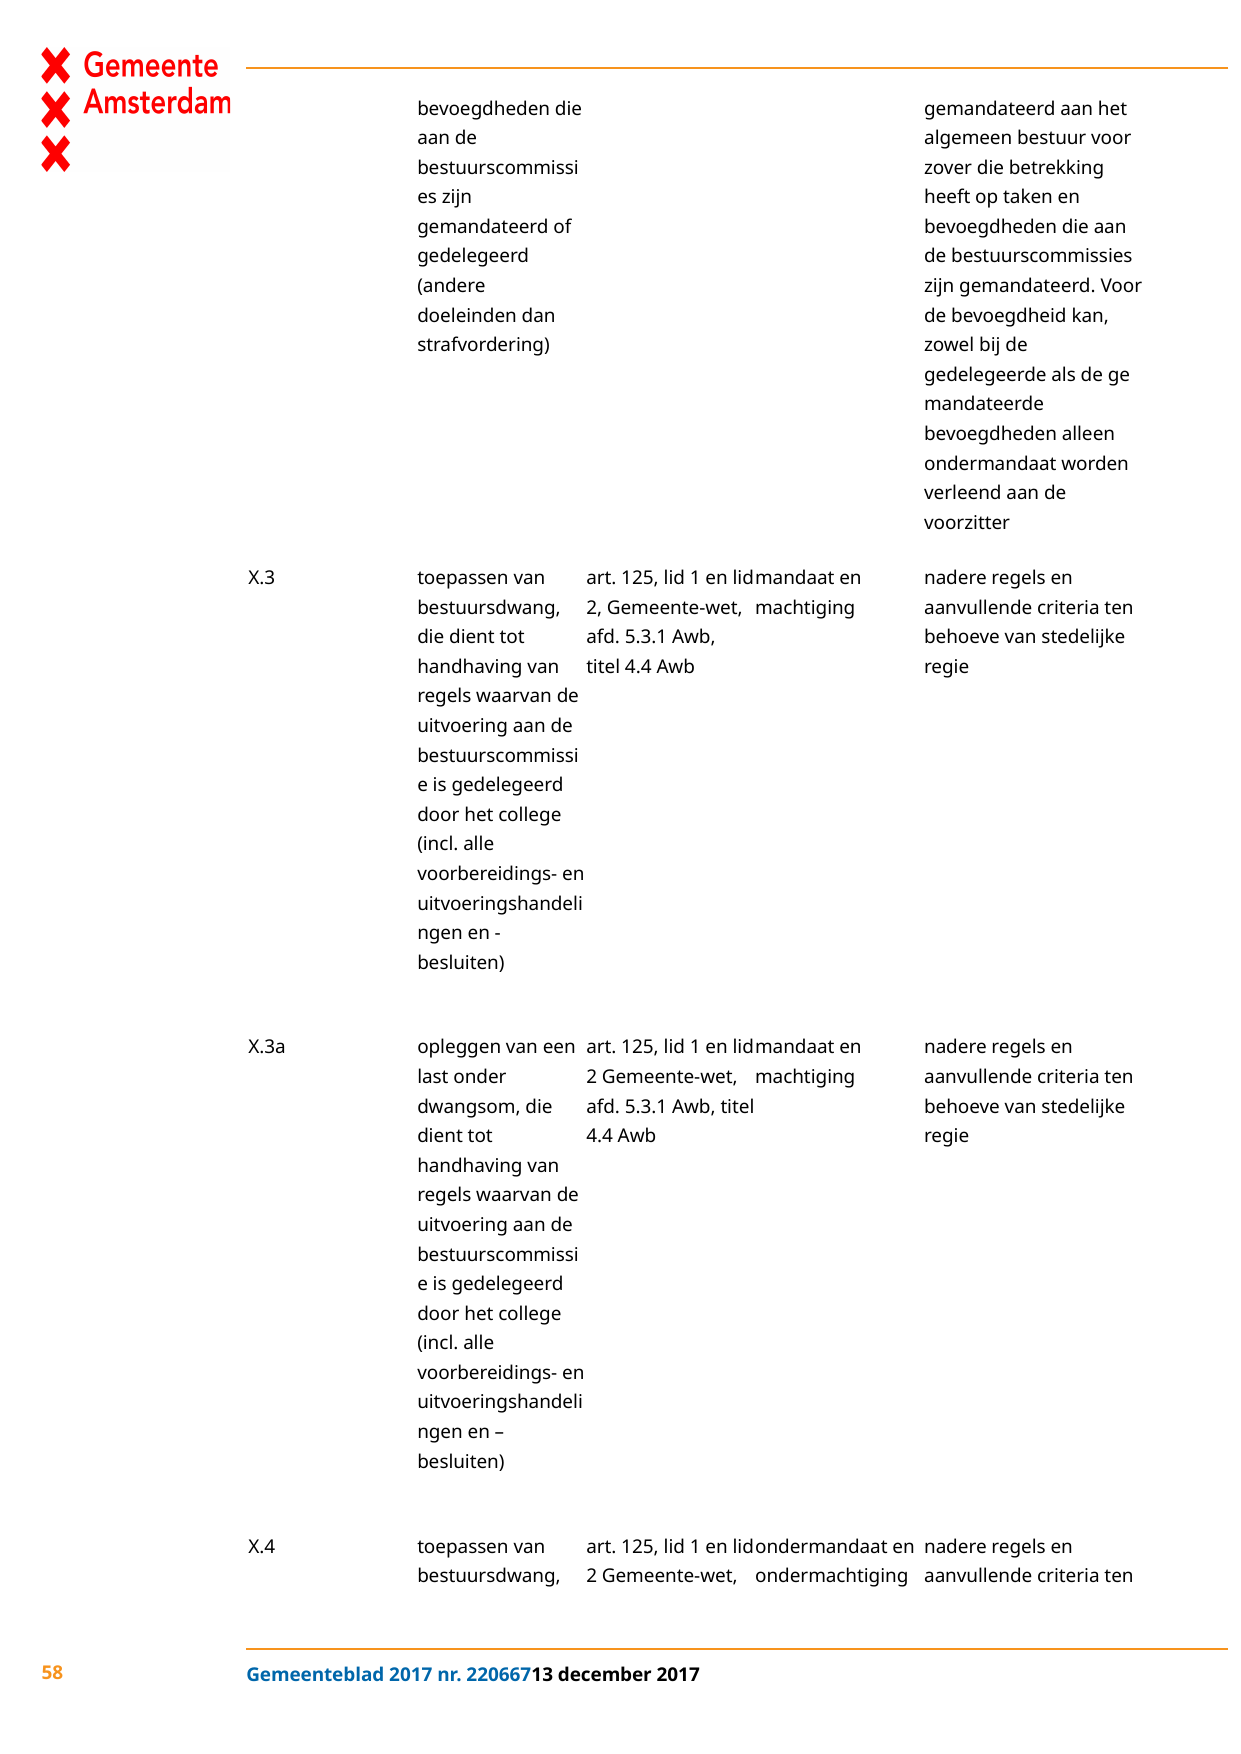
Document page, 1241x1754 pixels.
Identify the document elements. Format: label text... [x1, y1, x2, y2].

table_cell art. 125, lid 1 en lid 2, Gemeente-wet, afd. 5.3.1 Awb, titel 4.4 Awb [586, 535, 755, 1004]
table_cell [248, 95, 417, 535]
table_cell ondermandaat en ondermachtiging [755, 1503, 924, 1588]
table_cell art. 125, lid 1 en lid 2 Gemeente-wet, afd. 5.3.1 Awb, titel 4.4 Awb [586, 1004, 755, 1503]
table_cell toepassen van bestuursdwang, [417, 1503, 586, 1588]
table_cell art. 125, lid 1 en lid 2 Gemeente-wet, [586, 1503, 755, 1588]
table_cell toepassen van bestuursdwang, die dient tot handhaving van regels waarvan de uitvoering aan de bestuurscommissie is gedelegeerd door het college (incl. alle voorbereidings- en uitvoeringshandelingen en -besluiten) [417, 535, 586, 1004]
table_cell X.4 [248, 1503, 417, 1588]
table_cell nadere regels en aanvullende criteria ten [924, 1503, 1152, 1588]
table_cell X.3a [248, 1004, 417, 1503]
table_cell nadere regels en aanvullende criteria ten behoeve van stedelijke regie [924, 535, 1152, 1004]
table_cell opleggen van een last onder dwangsom, die dient tot handhaving van regels waarvan de uitvoering aan de bestuurscommissie is gedelegeerd door het college (incl. alle voorbereidings- en uitvoeringshandelingen en –besluiten) [417, 1004, 586, 1503]
picture [41, 47, 231, 172]
table_cell X.3 [248, 535, 417, 1004]
table_cell [755, 95, 924, 535]
table_cell gemandateerd aan het algemeen bestuur voor zover die betrekking heeft op taken en bevoegdheden die aan de bestuurscommissies zijn gemandateerd. Voor de bevoegdheid kan, zowel bij de gedelegeerde als de ge mandateerde bevoegdheden alleen ondermandaat worden verleend aan de voorzitter [924, 95, 1152, 535]
table_cell mandaat en machtiging [755, 1004, 924, 1503]
table_cell [586, 95, 755, 535]
table_cell mandaat en machtiging [755, 535, 924, 1004]
table_cell nadere regels en aanvullende criteria ten behoeve van stedelijke regie [924, 1004, 1152, 1503]
table_cell bevoegdheden die aan de bestuurscommissies zijn gemandateerd of gedelegeerd (andere doeleinden dan strafvordering) [417, 95, 586, 535]
